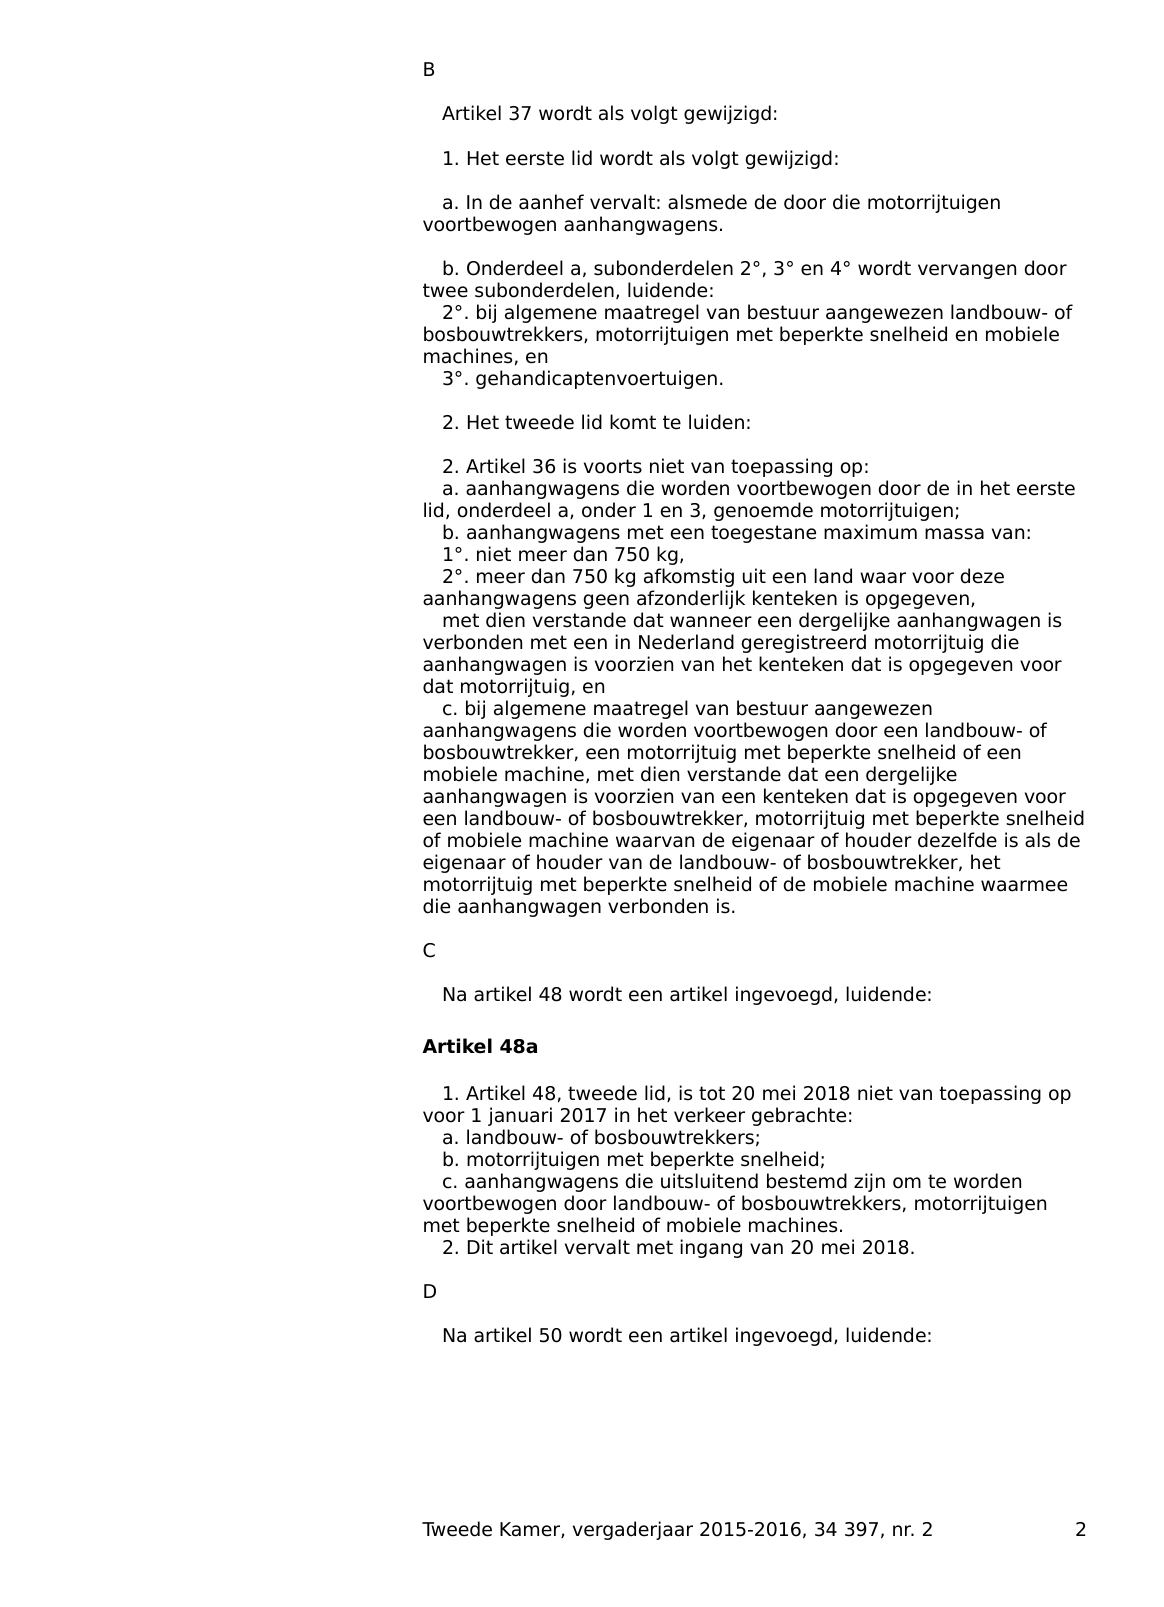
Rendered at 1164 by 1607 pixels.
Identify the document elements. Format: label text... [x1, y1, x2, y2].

text 3°. gehandicaptenvoertuigen. [422, 368, 1087, 389]
text met dien verstande dat wanneer een dergelijke aanhangwagen is verbonden met een in Nederland geregistreerd motorrijtuig die aanhangwagen is voorzien van het kenteken dat is opgegeven voor dat motorrijtuig, en [422, 610, 1087, 698]
text D [422, 1281, 1087, 1303]
text b. aanhangwagens met een toegestane maximum massa van: [422, 522, 1087, 544]
text a. In de aanhef vervalt: alsmede de door die motorrijtuigen voortbewogen aanhangwagens. [422, 192, 1087, 236]
text 1. Artikel 48, tweede lid, is tot 20 mei 2018 niet van toepassing op voor 1 januari 2017 in het verkeer gebrachte: [422, 1083, 1087, 1127]
text C [422, 940, 1087, 962]
text 2. Het tweede lid komt te luiden: [422, 412, 1087, 434]
text Na artikel 48 wordt een artikel ingevoegd, luidende: [422, 984, 1087, 1006]
text a. landbouw- of bosbouwtrekkers; [422, 1127, 1087, 1149]
text c. bij algemene maatregel van bestuur aangewezen aanhangwagens die worden voortbewogen door een landbouw- of bosbouwtrekker, een motorrijtuig met beperkte snelheid of een mobiele machine, met dien verstande dat een dergelijke aanhangwagen is voorzien van een kenteken dat is opgegeven voor een landbouw- of bosbouwtrekker, motorrijtuig met beperkte snelheid of mobiele machine waarvan de eigenaar of houder dezelfde is als de eigenaar of houder van de landbouw- of bosbouwtrekker, het motorrijtuig met beperkte snelheid of de mobiele machine waarmee die aanhangwagen verbonden is. [422, 698, 1087, 917]
text 1°. niet meer dan 750 kg, [422, 544, 1087, 566]
text 2. Artikel 36 is voorts niet van toepassing op: [422, 456, 1087, 478]
text Na artikel 50 wordt een artikel ingevoegd, luidende: [422, 1325, 1087, 1347]
text a. aanhangwagens die worden voortbewogen door de in het eerste lid, onderdeel a, onder 1 en 3, genoemde motorrijtuigen; [422, 478, 1087, 522]
text c. aanhangwagens die uitsluitend bestemd zijn om te worden voortbewogen door landbouw- of bosbouwtrekkers, motorrijtuigen met beperkte snelheid of mobiele machines. [422, 1171, 1087, 1237]
text 2. Dit artikel vervalt met ingang van 20 mei 2018. [422, 1237, 1087, 1259]
text b. Onderdeel a, subonderdelen 2°, 3° en 4° wordt vervangen door twee subonderdelen, luidende: [422, 258, 1087, 302]
text B [422, 59, 1087, 81]
text 2°. meer dan 750 kg afkomstig uit een land waar voor deze aanhangwagens geen afzonderlijk kenteken is opgegeven, [422, 566, 1087, 610]
text b. motorrijtuigen met beperkte snelheid; [422, 1149, 1087, 1171]
text 2°. bij algemene maatregel van bestuur aangewezen landbouw- of bosbouwtrekkers, motorrijtuigen met beperkte snelheid en mobiele machines, en [422, 302, 1087, 368]
text 1. Het eerste lid wordt als volgt gewijzigd: [422, 147, 1087, 169]
subtitle Artikel 48a [422, 1036, 1087, 1058]
text Artikel 37 wordt als volgt gewijzigd: [422, 103, 1087, 125]
